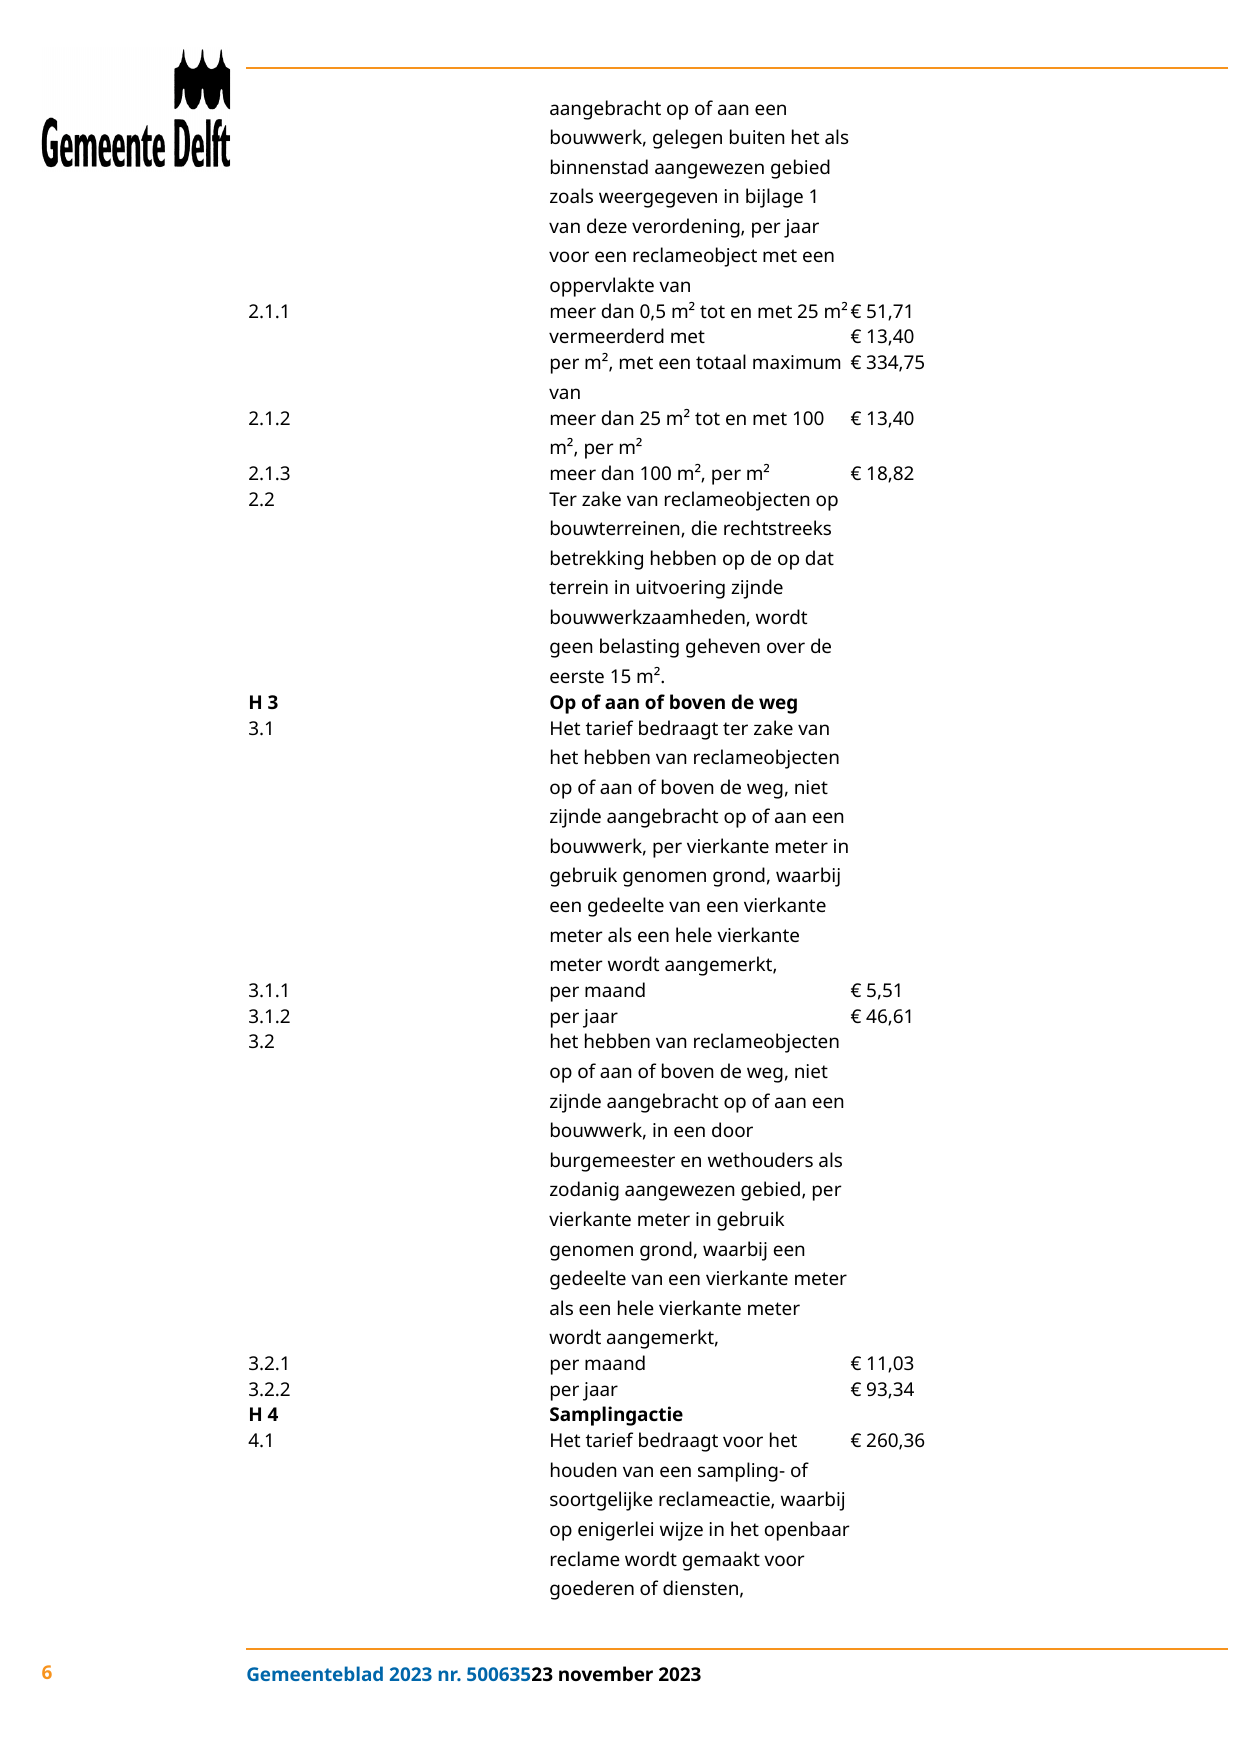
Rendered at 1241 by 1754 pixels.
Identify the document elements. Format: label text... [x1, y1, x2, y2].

table_cell Ter zake van reclameobjecten op bouwterreinen, die rechtstreeks betrekking hebben op de op dat terrein in uitvoering zijnde bouwwerkzaamheden, wordt geen belasting geheven over de eerste 15 m². [549, 486, 850, 689]
table_cell aangebracht op of aan een bouwwerk, gelegen buiten het als binnenstad aangewezen gebied zoals weergegeven in bijlage 1 van deze verordening, per jaar voor een reclameobject met een oppervlakte van [549, 95, 850, 298]
table_cell 2.1.1 [248, 298, 549, 324]
table_cell € 11,03 [850, 1350, 1152, 1376]
table_cell 3.1 [248, 715, 549, 977]
table_cell € 13,40 [850, 405, 1152, 460]
table_cell 4.1 [248, 1428, 549, 1601]
table_cell € 5,51 [850, 977, 1152, 1003]
table_cell meer dan 100 m², per m² [549, 460, 850, 486]
table_cell 2.1.2 [248, 405, 549, 460]
table_cell het hebben van reclameobjecten op of aan of boven de weg, niet zijnde aangebracht op of aan een bouwwerk, in een door burgemeester en wethouders als zodanig aangewezen gebied, per vierkante meter in gebruik genomen grond, waarbij een gedeelte van een vierkante meter als een hele vierkante meter wordt aangemerkt, [549, 1029, 850, 1350]
table_cell H 4 [248, 1402, 549, 1427]
table_cell € 13,40 [850, 324, 1152, 349]
table_cell per maand [549, 977, 850, 1003]
table_cell meer dan 25 m² tot en met 100 m², per m² [549, 405, 850, 460]
table_cell per m², met een totaal maximum van [549, 350, 850, 405]
table_cell [248, 324, 549, 349]
table_cell 3.1.2 [248, 1003, 549, 1029]
table_cell € 93,34 [850, 1376, 1152, 1402]
table_cell € 334,75 [850, 350, 1152, 405]
table_cell 3.2.2 [248, 1376, 549, 1402]
table_cell [248, 95, 549, 298]
table_cell € 260,36 [850, 1428, 1152, 1601]
table_cell meer dan 0,5 m² tot en met 25 m² [549, 298, 850, 324]
table_cell Samplingactie [549, 1402, 850, 1427]
table_cell 2.2 [248, 486, 549, 689]
table_cell vermeerderd met [549, 324, 850, 349]
table_cell [248, 350, 549, 405]
table_cell per jaar [549, 1003, 850, 1029]
table_cell [850, 95, 1152, 298]
table_cell Het tarief bedraagt voor het houden van een sampling- of soortgelijke reclameactie, waarbij op enigerlei wijze in het openbaar reclame wordt gemaakt voor goederen of diensten, [549, 1428, 850, 1601]
table_cell [850, 715, 1152, 977]
table_cell [850, 1402, 1152, 1427]
table_cell 3.2.1 [248, 1350, 549, 1376]
table_cell 3.1.1 [248, 977, 549, 1003]
table_cell € 46,61 [850, 1003, 1152, 1029]
table_cell Op of aan of boven de weg [549, 689, 850, 715]
table_cell per maand [549, 1350, 850, 1376]
table_cell H 3 [248, 689, 549, 715]
table_cell [850, 1029, 1152, 1350]
table_cell € 18,82 [850, 460, 1152, 486]
table_cell per jaar [549, 1376, 850, 1402]
table_cell 3.2 [248, 1029, 549, 1350]
table_cell € 51,71 [850, 298, 1152, 324]
table_cell 2.1.3 [248, 460, 549, 486]
table_cell [850, 689, 1152, 715]
table_cell Het tarief bedraagt ter zake van het hebben van reclameobjecten op of aan of boven de weg, niet zijnde aangebracht op of aan een bouwwerk, per vierkante meter in gebruik genomen grond, waarbij een gedeelte van een vierkante meter als een hele vierkante meter wordt aangemerkt, [549, 715, 850, 977]
table_cell [850, 486, 1152, 689]
picture [41, 47, 231, 172]
